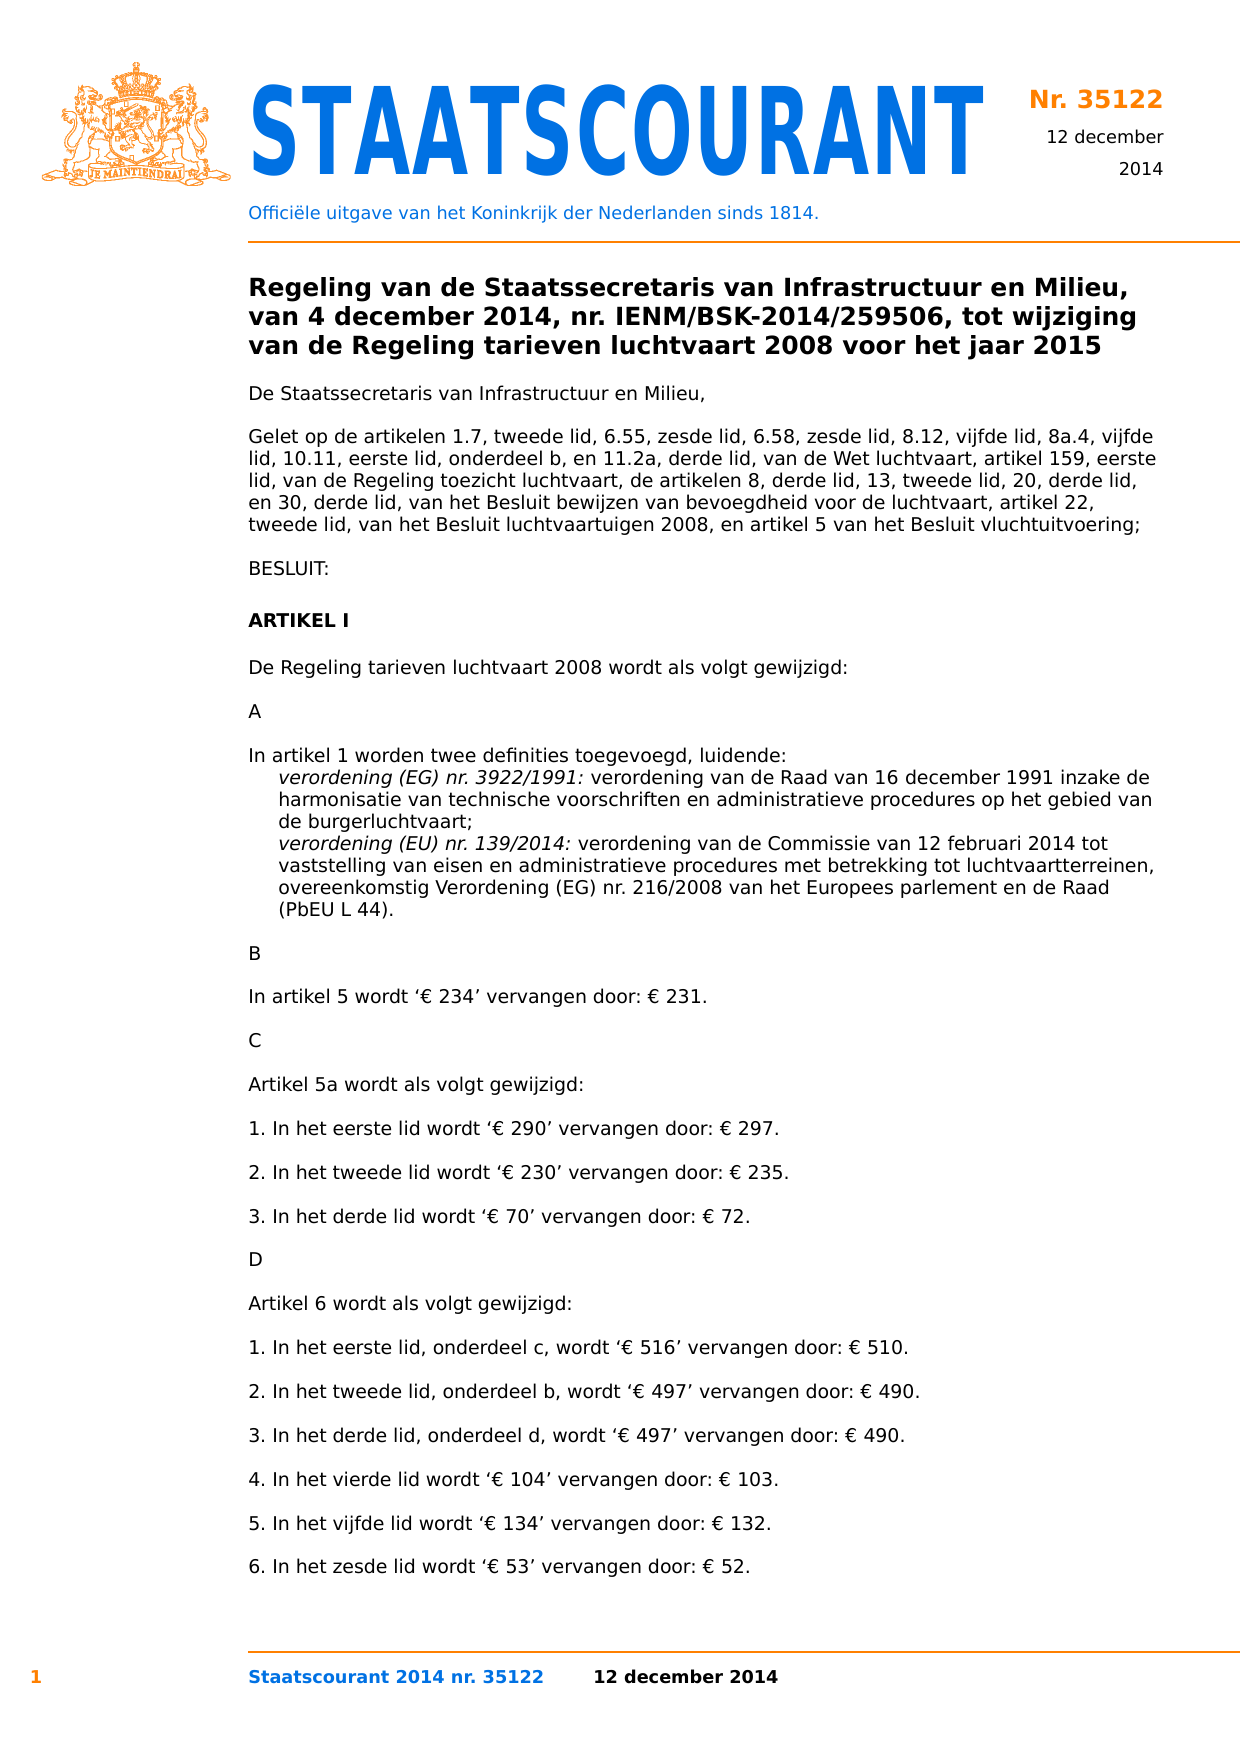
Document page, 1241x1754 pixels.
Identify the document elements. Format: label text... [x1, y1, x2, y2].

table_header [25, 62, 248, 241]
text Artikel 6 wordt als volgt gewijzigd: [248, 1293, 1163, 1315]
text 3. In het derde lid, onderdeel d, wordt ‘€ 497’ vervangen door: € 490. [248, 1425, 1163, 1447]
text Gelet op de artikelen 1.7, tweede lid, 6.55, zesde lid, 6.58, zesde lid, 8.12, vijfde lid, 8a.4, vijfde lid, 10.11, eerste lid, onderdeel b, en 11.2a, derde lid, van de Wet luchtvaart, artikel 159, eerste lid, van de Regeling toezicht luchtvaart, de artikelen 8, derde lid, 13, tweede lid, 20, derde lid, en 30, derde lid, van het Besluit bewijzen van bevoegdheid voor de luchtvaart, artikel 22, tweede lid, van het Besluit luchtvaartuigen 2008, en artikel 5 van het Besluit vluchtuitvoering; [248, 426, 1163, 536]
subtitle ARTIKEL I [248, 610, 1163, 632]
table_cell 12 december [998, 121, 1240, 153]
text Artikel 5a wordt als volgt gewijzigd: [248, 1074, 1163, 1096]
text D [248, 1249, 1163, 1271]
text In artikel 5 wordt ‘€ 234’ vervangen door: € 231. [248, 986, 1163, 1008]
text A [248, 701, 1163, 723]
text B [248, 942, 1163, 964]
table_header STAATSCOURANT [248, 62, 998, 203]
text C [248, 1030, 1163, 1052]
picture [41, 62, 231, 186]
text verordening (EU) nr. 139/2014: verordening van de Commissie van 12 februari 2014 tot vaststelling van eisen en administratieve procedures met betrekking tot luchtvaartterreinen, overeenkomstig Verordening (EG) nr. 216/2008 van het Europees parlement en de Raad (PbEU L 44). [278, 833, 1163, 921]
text 5. In het vijfde lid wordt ‘€ 134’ vervangen door: € 132. [248, 1512, 1163, 1534]
text 4. In het vierde lid wordt ‘€ 104’ vervangen door: € 103. [248, 1469, 1163, 1491]
text 6. In het zesde lid wordt ‘€ 53’ vervangen door: € 52. [248, 1556, 1163, 1578]
subtitle Regeling van de Staatssecretaris van Infrastructuur en Milieu, van 4 december 2014, nr. IENM/BSK-2014/259506, tot wijziging van de Regeling tarieven luchtvaart 2008 voor het jaar 2015 [248, 273, 1163, 361]
text De Staatssecretaris van Infrastructuur en Milieu, [248, 382, 1163, 404]
table_cell 2014 [998, 153, 1240, 203]
text 3. In het derde lid wordt ‘€ 70’ vervangen door: € 72. [248, 1206, 1163, 1227]
table_header Nr. 35122 [998, 62, 1240, 121]
text 2. In het tweede lid, onderdeel b, wordt ‘€ 497’ vervangen door: € 490. [248, 1381, 1163, 1403]
text 1. In het eerste lid, onderdeel c, wordt ‘€ 516’ vervangen door: € 510. [248, 1337, 1163, 1359]
table_cell Officiële uitgave van het Koninkrijk der Nederlanden sinds 1814. [248, 203, 1240, 241]
text 1. In het eerste lid wordt ‘€ 290’ vervangen door: € 297. [248, 1118, 1163, 1140]
text BESLUIT: [248, 558, 1163, 580]
text In artikel 1 worden twee definities toegevoegd, luidende: [248, 745, 1163, 767]
text 2. In het tweede lid wordt ‘€ 230’ vervangen door: € 235. [248, 1162, 1163, 1184]
text De Regeling tarieven luchtvaart 2008 wordt als volgt gewijzigd: [248, 657, 1163, 679]
text verordening (EG) nr. 3922/1991: verordening van de Raad van 16 december 1991 inzake de harmonisatie van technische voorschriften en administratieve procedures op het gebied van de burgerluchtvaart; [278, 767, 1163, 833]
